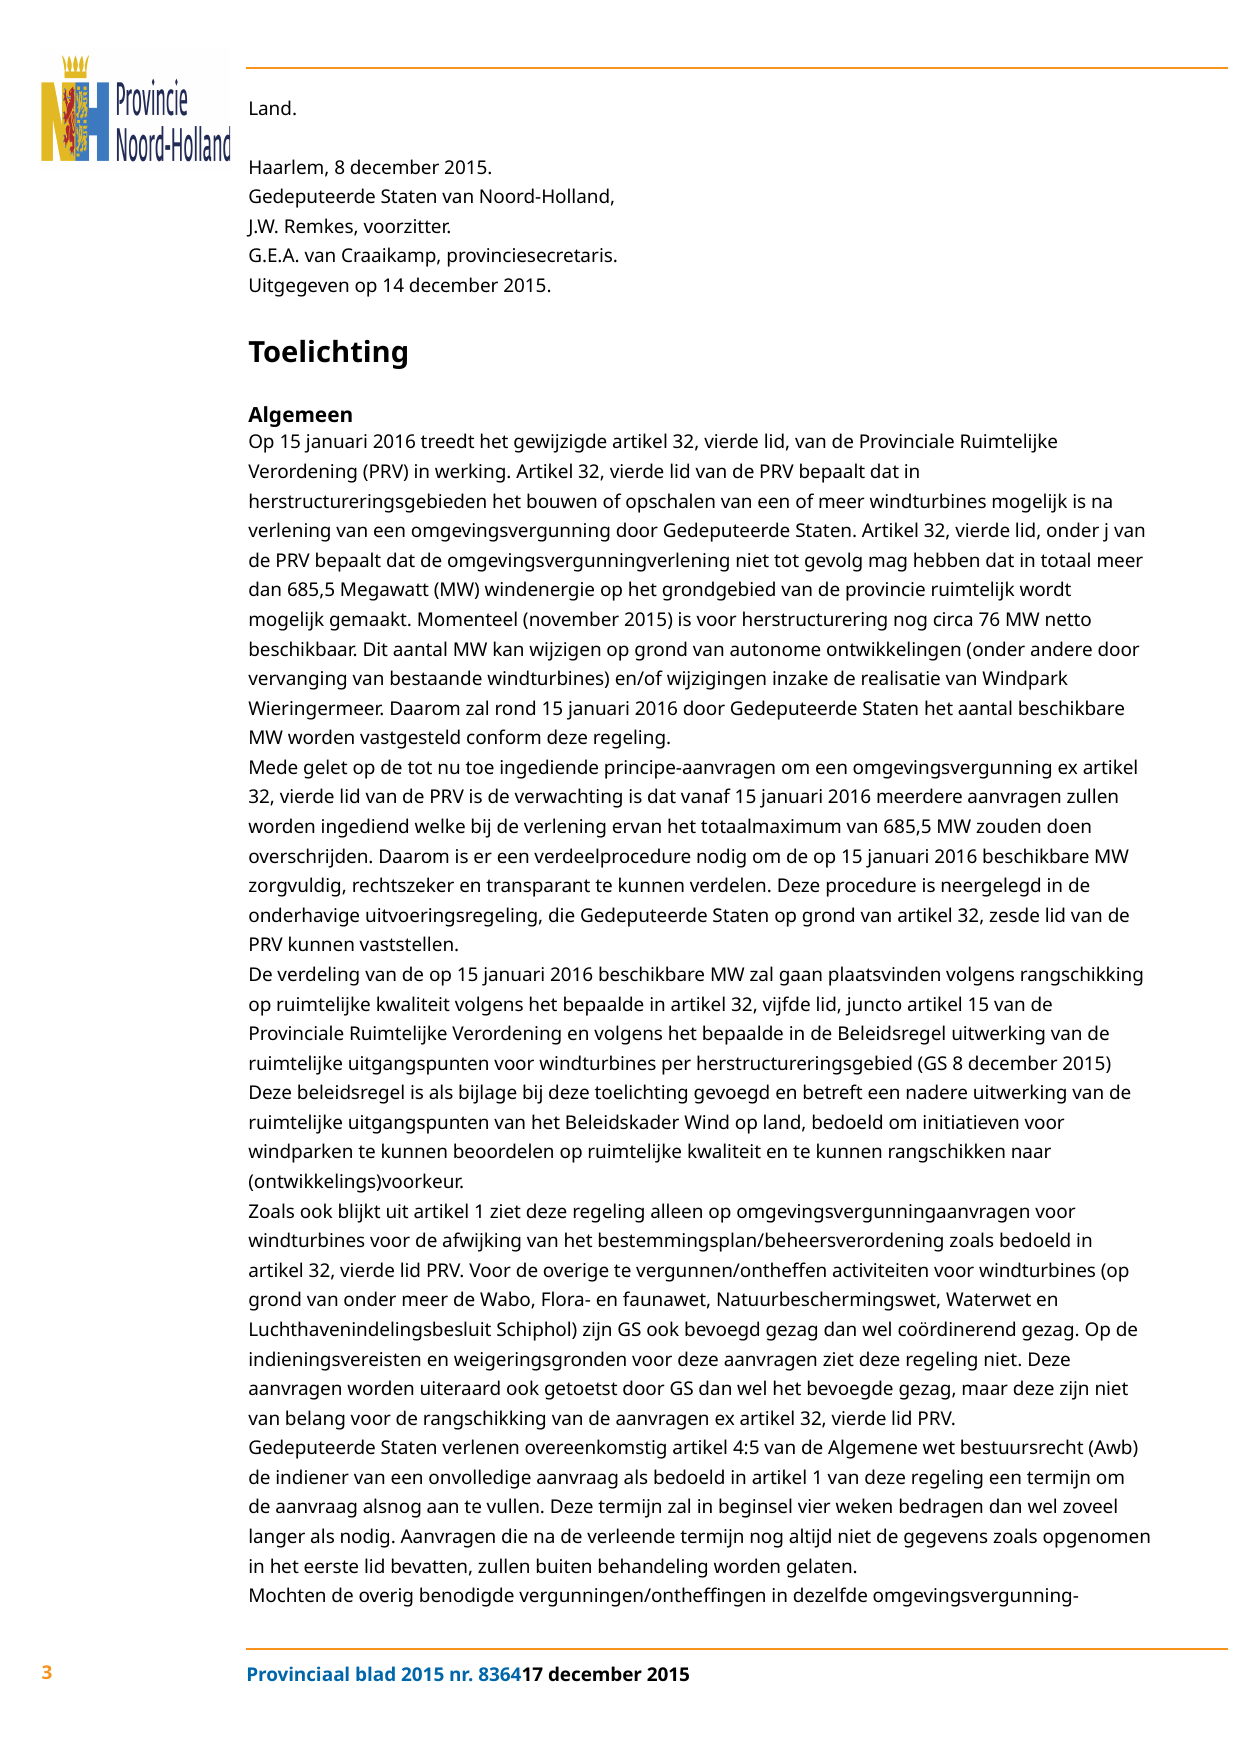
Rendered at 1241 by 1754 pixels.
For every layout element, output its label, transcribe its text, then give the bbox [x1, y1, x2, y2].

text Algemeen [248, 400, 1152, 429]
text G.E.A. van Craaikamp, provinciesecretaris. [248, 243, 1152, 268]
text Land. [248, 95, 1152, 121]
text Zoals ook blijkt uit artikel 1 ziet deze regeling alleen op omgevingsvergunningaanvragen voor windturbines voor de afwijking van het bestemmingsplan/beheersverordening zoals bedoeld in artikel 32, vierde lid PRV. Voor de overige te vergunnen/ontheffen activiteiten voor windturbines (op grond van onder meer de Wabo, Flora- en faunawet, Natuurbeschermingswet, Waterwet en Luchthavenindelingsbesluit Schiphol) zijn GS ook bevoegd gezag dan wel coördinerend gezag. Op de indieningsvereisten en weigeringsgronden voor deze aanvragen ziet deze regeling niet. Deze aanvragen worden uiteraard ook getoetst door GS dan wel het bevoegde gezag, maar deze zijn niet van belang voor de rangschikking van de aanvragen ex artikel 32, vierde lid PRV. [248, 1198, 1152, 1431]
text Haarlem, 8 december 2015. [248, 154, 1152, 180]
text Op 15 januari 2016 treedt het gewijzigde artikel 32, vierde lid, van de Provinciale Ruimtelijke Verordening (PRV) in werking. Artikel 32, vierde lid van de PRV bepaalt dat in herstructureringsgebieden het bouwen of opschalen van een of meer windturbines mogelijk is na verlening van een omgevingsvergunning door Gedeputeerde Staten. Artikel 32, vierde lid, onder j van de PRV bepaalt dat de omgevingsvergunningverlening niet tot gevolg mag hebben dat in totaal meer dan 685,5 Megawatt (MW) windenergie op het grondgebied van de provincie ruimtelijk wordt mogelijk gemaakt. Momenteel (november 2015) is voor herstructurering nog circa 76 MW netto beschikbaar. Dit aantal MW kan wijzigen op grond van autonome ontwikkelingen (onder andere door vervanging van bestaande windturbines) en/of wijzigingen inzake de realisatie van Windpark Wieringermeer. Daarom zal rond 15 januari 2016 door Gedeputeerde Staten het aantal beschikbare MW worden vastgesteld conform deze regeling. [248, 429, 1152, 750]
text J.W. Remkes, voorzitter. [248, 213, 1152, 239]
text Gedeputeerde Staten verlenen overeenkomstig artikel 4:5 van de Algemene wet bestuursrecht (Awb) de indiener van een onvolledige aanvraag als bedoeld in artikel 1 van deze regeling een termijn om de aanvraag alsnog aan te vullen. Deze termijn zal in beginsel vier weken bedragen dan wel zoveel langer als nodig. Aanvragen die na de verleende termijn nog altijd niet de gegevens zoals opgenomen in het eerste lid bevatten, zullen buiten behandeling worden gelaten. [248, 1434, 1152, 1579]
text De verdeling van de op 15 januari 2016 beschikbare MW zal gaan plaatsvinden volgens rangschikking op ruimtelijke kwaliteit volgens het bepaalde in artikel 32, vijfde lid, juncto artikel 15 van de Provinciale Ruimtelijke Verordening en volgens het bepaalde in de Beleidsregel uitwerking van de ruimtelijke uitgangspunten voor windturbines per herstructureringsgebied (GS 8 december 2015) Deze beleidsregel is als bijlage bij deze toelichting gevoegd en betreft een nadere uitwerking van de ruimtelijke uitgangspunten van het Beleidskader Wind op land, bedoeld om initiatieven voor windparken te kunnen beoordelen op ruimtelijke kwaliteit en te kunnen rangschikken naar (ontwikkelings)voorkeur. [248, 961, 1152, 1194]
text Uitgegeven op 14 december 2015. [248, 272, 1152, 298]
text Mochten de overig benodigde vergunningen/ontheffingen in dezelfde omgevingsvergunning- [248, 1582, 1152, 1608]
text Gedeputeerde Staten van Noord-Holland, [248, 183, 1152, 209]
text Mede gelet op de tot nu toe ingediende principe-aanvragen om een omgevingsvergunning ex artikel 32, vierde lid van de PRV is de verwachting is dat vanaf 15 januari 2016 meerdere aanvragen zullen worden ingediend welke bij de verlening ervan het totaalmaximum van 685,5 MW zouden doen overschrijden. Daarom is er een verdeelprocedure nodig om de op 15 januari 2016 beschikbare MW zorgvuldig, rechtszeker en transparant te kunnen verdelen. Deze procedure is neergelegd in de onderhavige uitvoeringsregeling, die Gedeputeerde Staten op grond van artikel 32, zesde lid van de PRV kunnen vaststellen. [248, 754, 1152, 957]
text Toelichting [248, 331, 1152, 371]
picture [41, 47, 231, 172]
